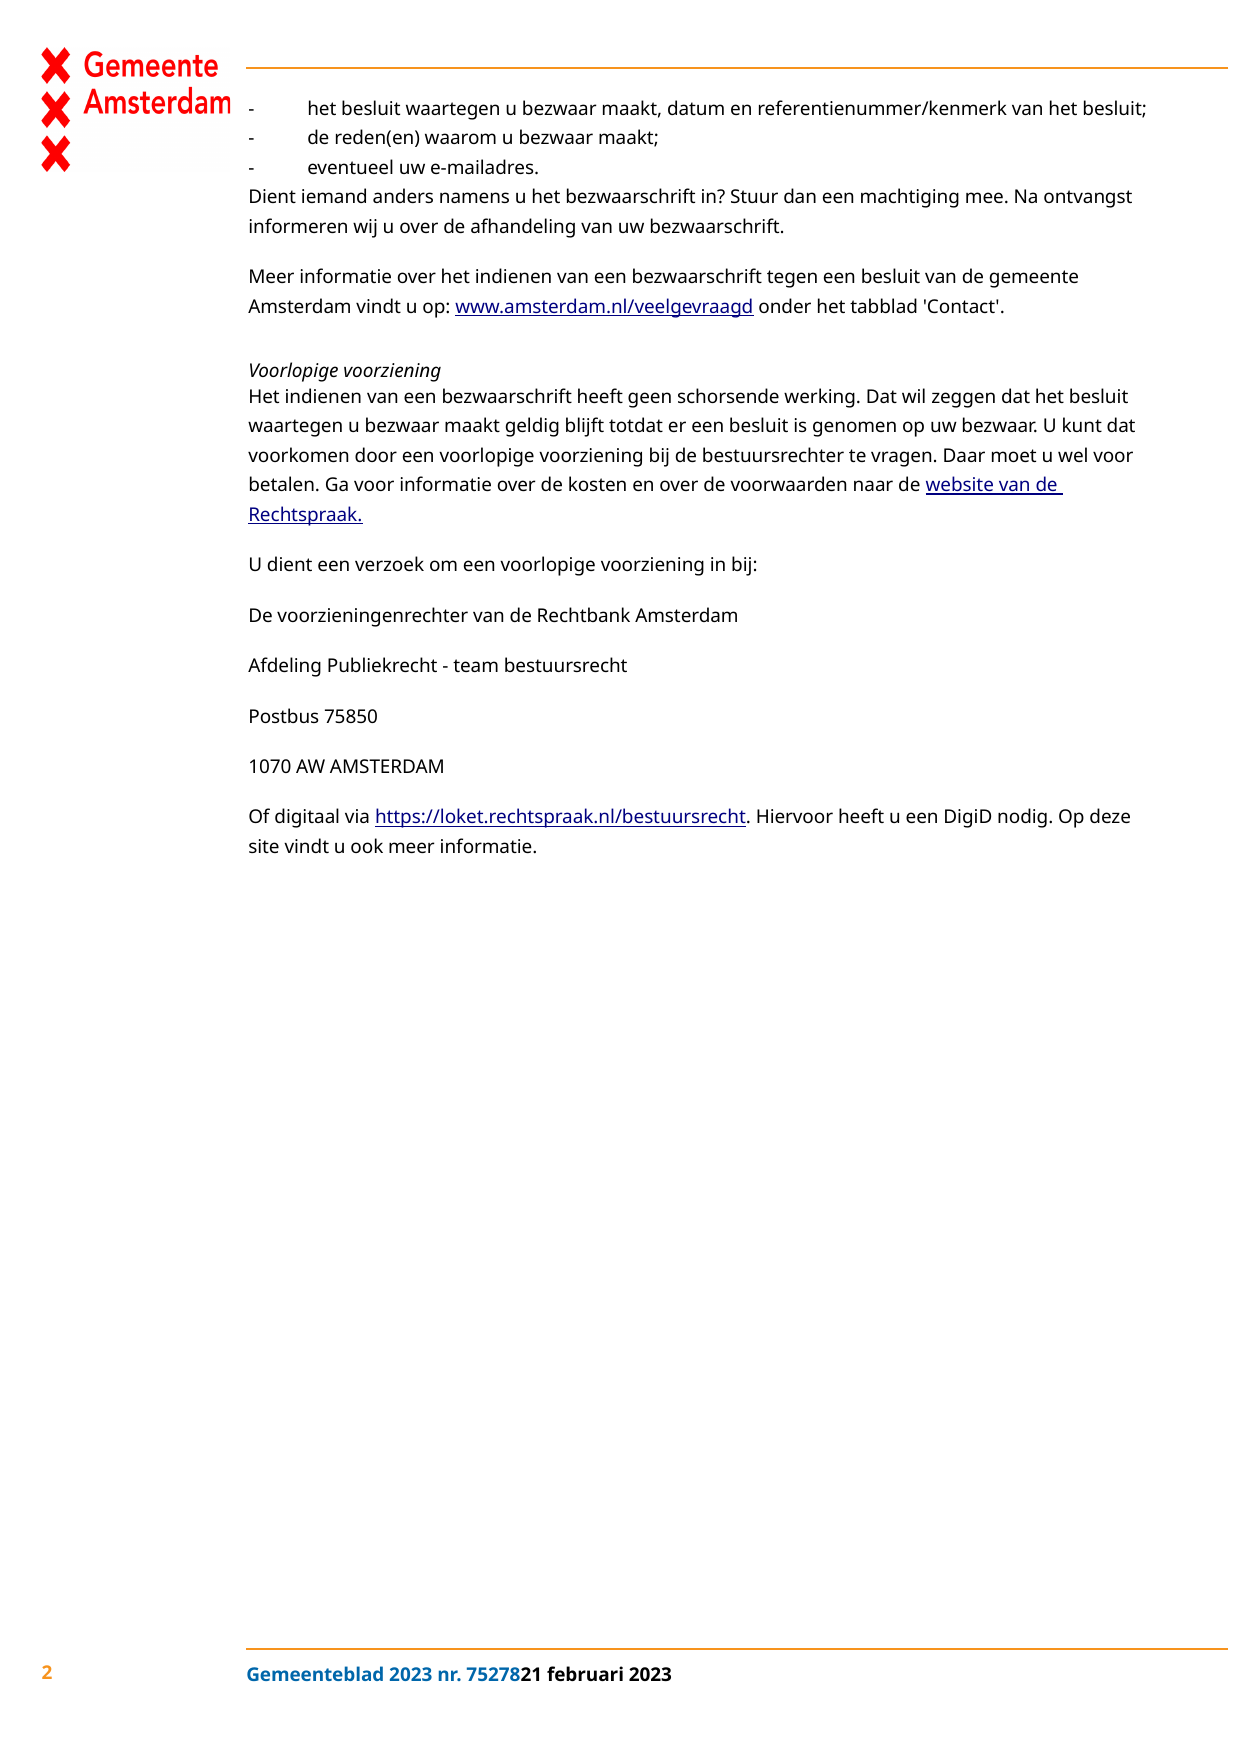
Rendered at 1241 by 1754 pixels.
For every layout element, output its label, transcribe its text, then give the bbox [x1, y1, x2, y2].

text Voorlopige voorziening [248, 357, 1152, 383]
text De voorzieningenrechter van de Rechtbank Amsterdam [248, 602, 1152, 628]
list het besluit waartegen u bezwaar maakt, datum en referentienummer/kenmerk van het besluit; [248, 95, 1152, 121]
text Of digitaal via https://loket.rechtspraak.nl/bestuursrecht. Hiervoor heeft u een DigiD nodig. Op deze site vindt u ook meer informatie. [248, 804, 1152, 859]
list eventueel uw e-mailadres. [248, 154, 1152, 180]
text Het indienen van een bezwaarschrift heeft geen schorsende werking. Dat wil zeggen dat het besluit waartegen u bezwaar maakt geldig blijft totdat er een besluit is genomen op uw bezwaar. U kunt dat voorkomen door een voorlopige voorziening bij de bestuursrechter te vragen. Daar moet u wel voor betalen. Ga voor informatie over de kosten en over de voorwaarden naar de website van de Rechtspraak. [248, 383, 1152, 527]
text Dient iemand anders namens u het bezwaarschrift in? Stuur dan een machtiging mee. Na ontvangst informeren wij u over de afhandeling van uw bezwaarschrift. [248, 183, 1152, 239]
list de reden(en) waarom u bezwaar maakt; [248, 124, 1152, 150]
text 1070 AW AMSTERDAM [248, 753, 1152, 779]
picture [41, 47, 231, 172]
text Postbus 75850 [248, 703, 1152, 728]
text U dient een verzoek om een voorlopige voorziening in bij: [248, 552, 1152, 577]
text Meer informatie over het indienen van een bezwaarschrift tegen een besluit van de gemeente Amsterdam vindt u op: www.amsterdam.nl/veelgevraagd onder het tabblad 'Contact'. [248, 263, 1152, 319]
text Afdeling Publiekrecht - team bestuursrecht [248, 652, 1152, 678]
